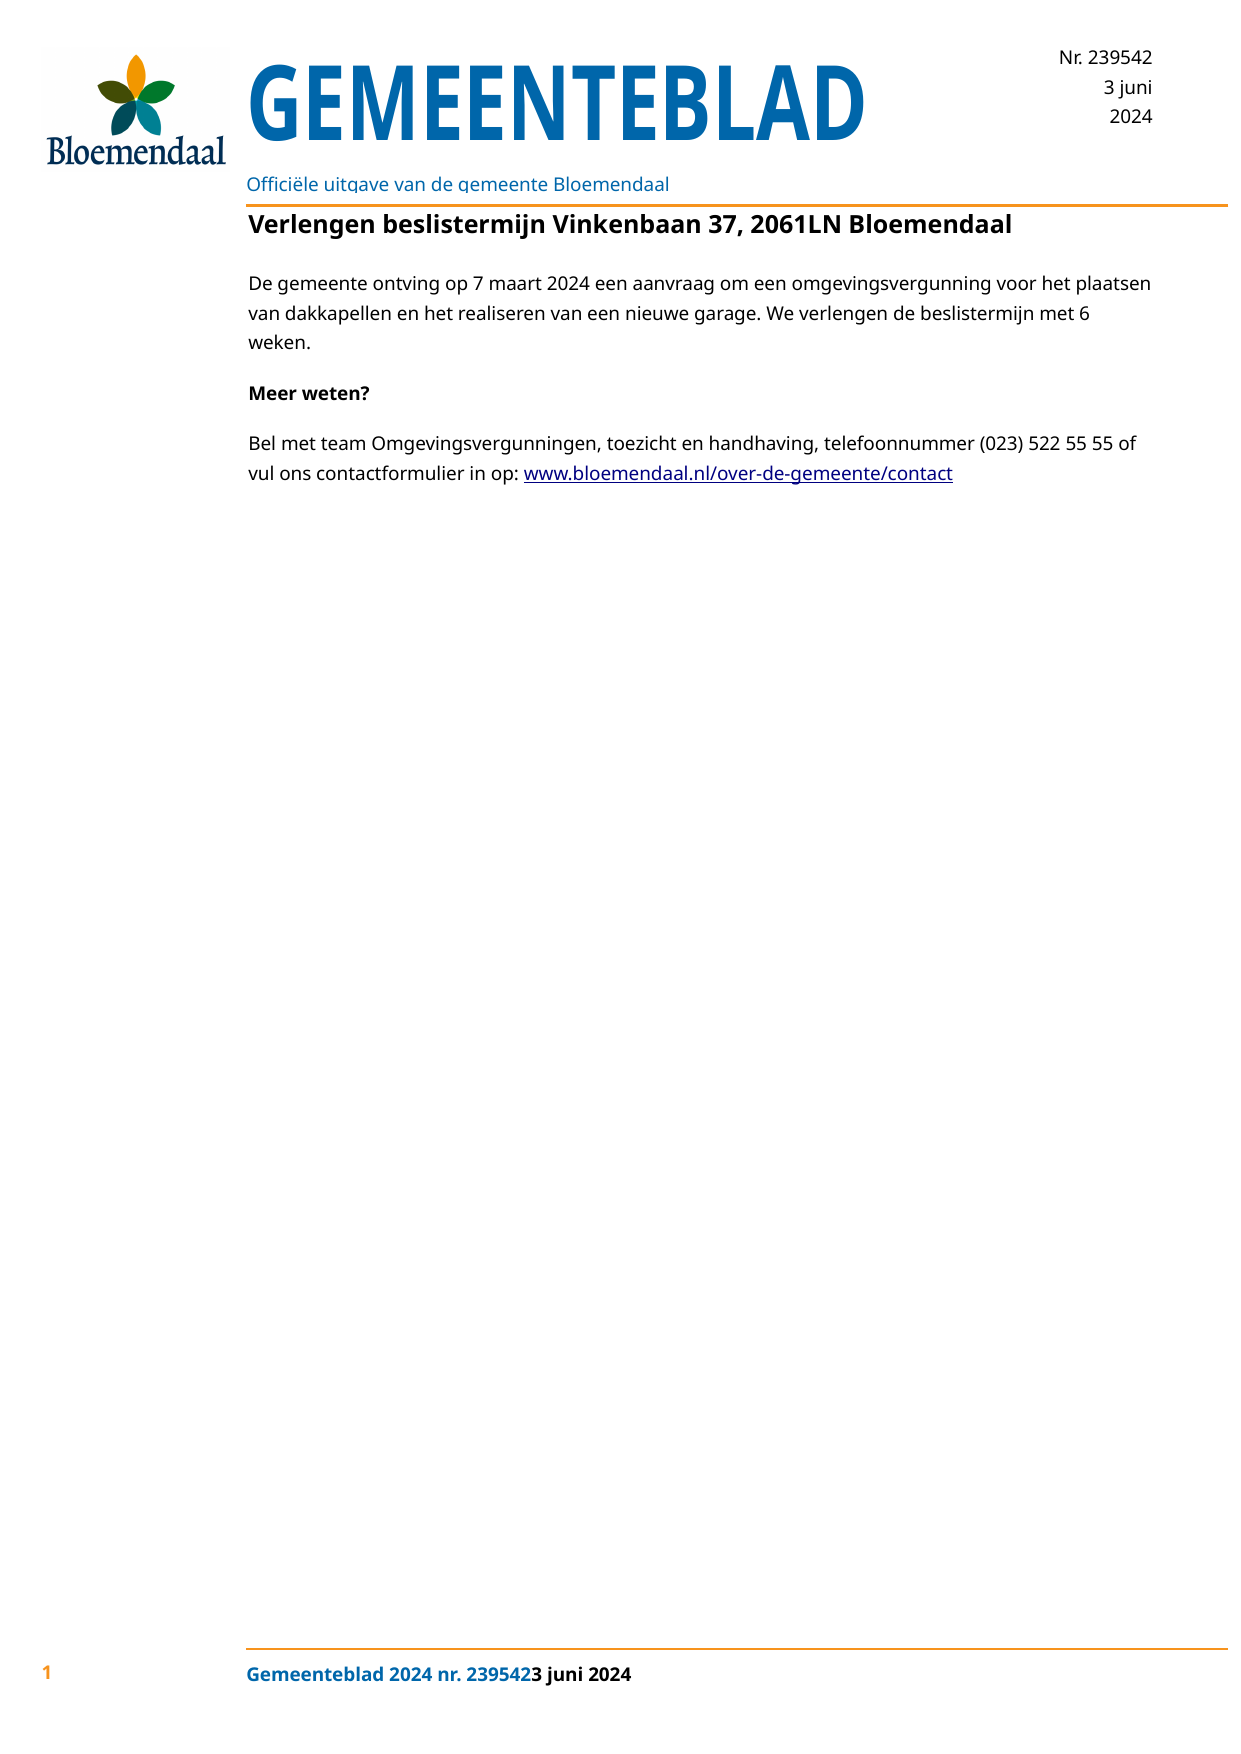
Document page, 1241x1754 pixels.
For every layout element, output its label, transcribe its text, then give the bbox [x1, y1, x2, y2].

text De gemeente ontving op 7 maart 2024 een aanvraag om een omgevingsvergunning voor het plaatsen van dakkapellen en het realiseren van een nieuwe garage. We verlengen de beslistermijn met 6 weken. [248, 270, 1152, 355]
picture [41, 47, 231, 172]
text Verlengen beslistermijn Vinkenbaan 37, 2061LN Bloemendaal [248, 207, 1152, 241]
text Bel met team Omgevingsvergunningen, toezicht en handhaving, telefoonnummer (023) 522 55 55 of vul ons contactformulier in op: www.bloemendaal.nl/over-de-gemeente/contact [248, 430, 1152, 486]
text Meer weten? [248, 380, 1152, 406]
